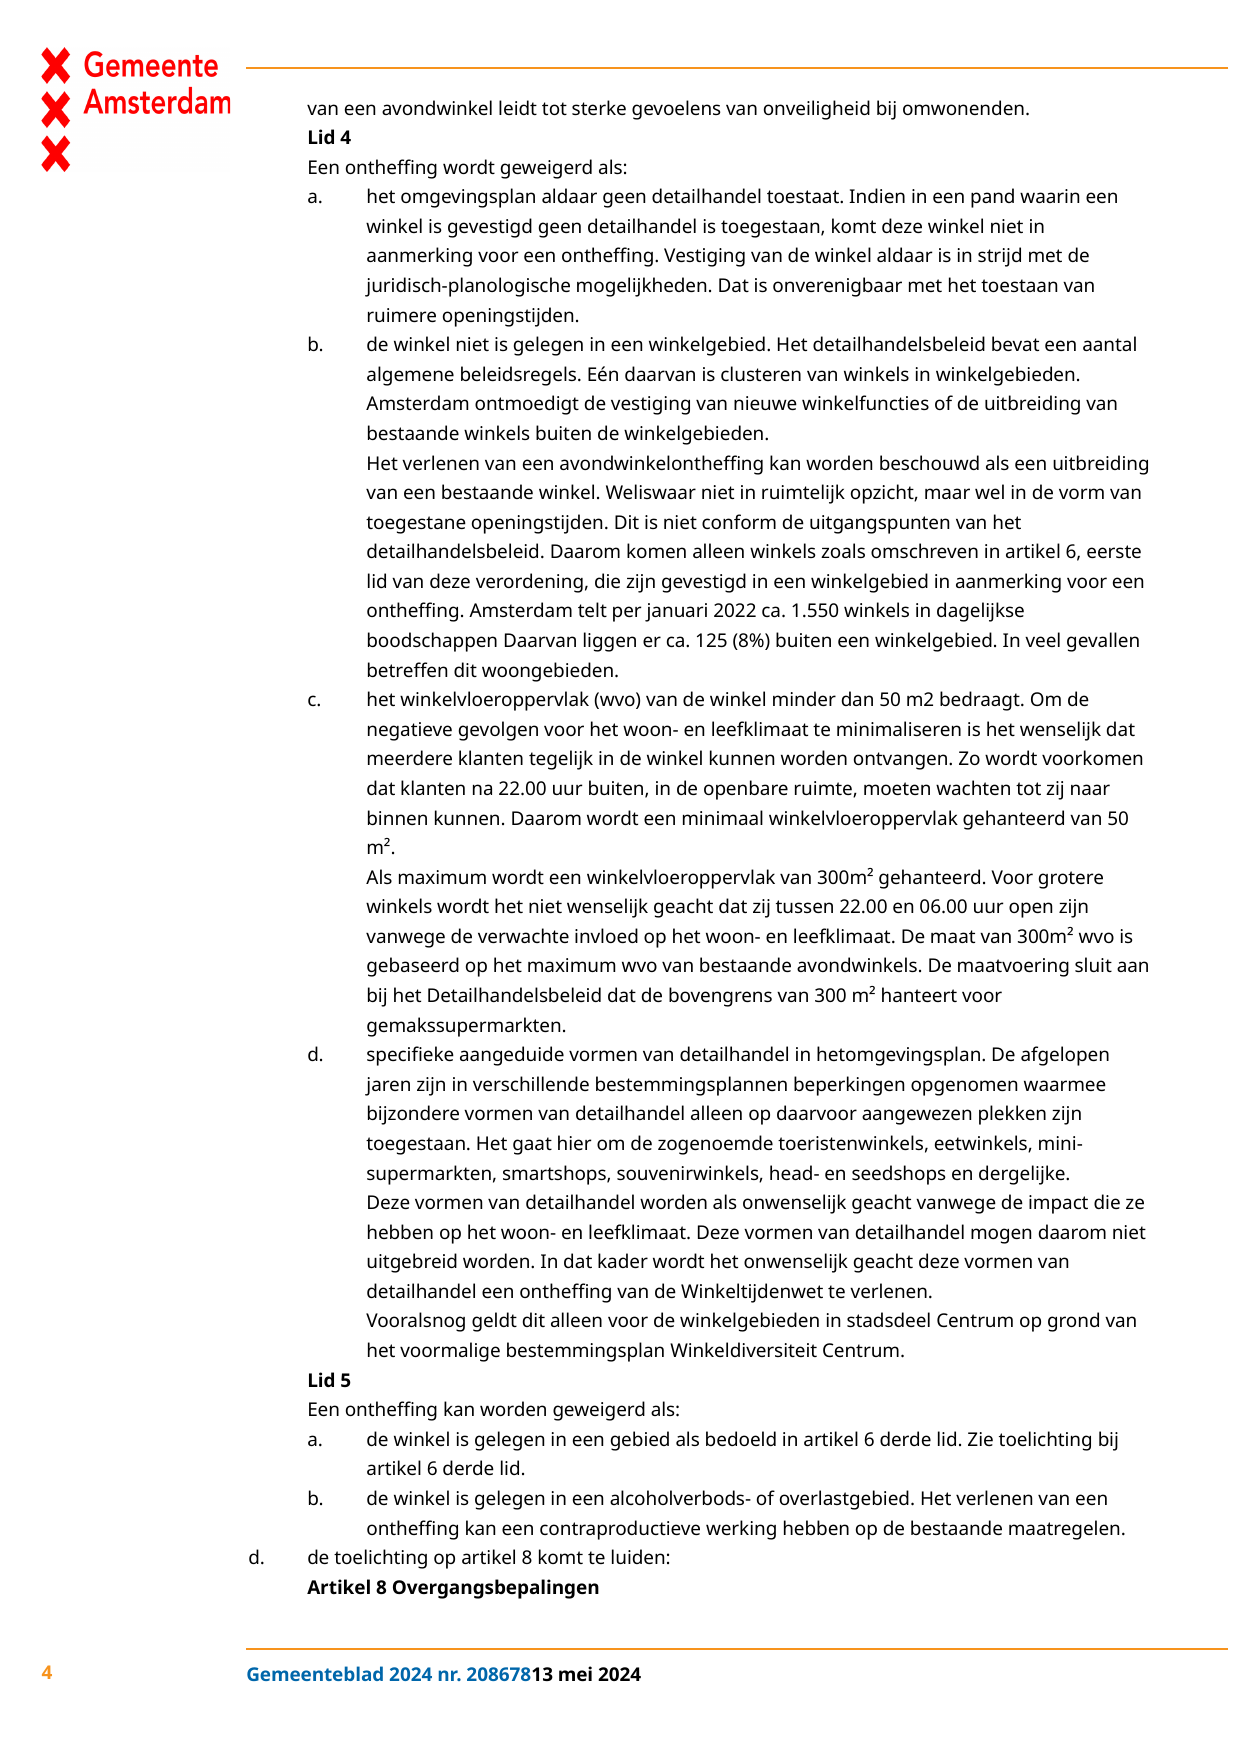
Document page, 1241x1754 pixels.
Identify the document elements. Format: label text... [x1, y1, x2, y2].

list Een ontheffing wordt geweigerd als: [248, 154, 1152, 180]
list de winkel is gelegen in een alcoholverbods- of overlastgebied. Het verlenen van een ontheffing kan een contraproductieve werking hebben op de bestaande maatregelen. [307, 1485, 1152, 1541]
list Lid 4 [248, 124, 1152, 150]
list de toelichting op artikel 8 komt te luiden: [248, 1544, 1152, 1570]
list de winkel is gelegen in een gebied als bedoeld in artikel 6 derde lid. Zie toelichting bij artikel 6 derde lid. [307, 1426, 1152, 1481]
list specifieke aangeduide vormen van detailhandel in hetomgevingsplan. De afgelopen jaren zijn in verschillende bestemmingsplannen beperkingen opgenomen waarmee bijzondere vormen van detailhandel alleen op daarvoor aangewezen plekken zijn toegestaan. Het gaat hier om de zogenoemde toeristenwinkels, eetwinkels, mini-supermarkten, smartshops, souvenirwinkels, head- en seedshops en dergelijke. [307, 1041, 1152, 1186]
picture [41, 47, 231, 172]
list Lid 5 [248, 1367, 1152, 1393]
list Vooralsnog geldt dit alleen voor de winkelgebieden in stadsdeel Centrum op grond van het voormalige bestemmingsplan Winkeldiversiteit Centrum. [307, 1308, 1152, 1363]
list van een avondwinkel leidt tot sterke gevoelens van onveiligheid bij omwonenden. [248, 95, 1152, 121]
list het winkelvloeroppervlak (wvo) van de winkel minder dan 50 m2 bedraagt. Om de negatieve gevolgen voor het woon- en leefklimaat te minimaliseren is het wenselijk dat meerdere klanten tegelijk in de winkel kunnen worden ontvangen. Zo wordt voorkomen dat klanten na 22.00 uur buiten, in de openbare ruimte, moeten wachten tot zij naar binnen kunnen. Daarom wordt een minimaal winkelvloeroppervlak gehanteerd van 50 m². [307, 686, 1152, 860]
list Het verlenen van een avondwinkelontheffing kan worden beschouwd als een uitbreiding van een bestaande winkel. Weliswaar niet in ruimtelijk opzicht, maar wel in de vorm van toegestane openingstijden. Dit is niet conform de uitgangspunten van het detailhandelsbeleid. Daarom komen alleen winkels zoals omschreven in artikel 6, eerste lid van deze verordening, die zijn gevestigd in een winkelgebied in aanmerking voor een ontheffing. Amsterdam telt per januari 2022 ca. 1.550 winkels in dagelijkse boodschappen Daarvan liggen er ca. 125 (8%) buiten een winkelgebied. In veel gevallen betreffen dit woongebieden. [307, 450, 1152, 683]
list Als maximum wordt een winkelvloeroppervlak van 300m² gehanteerd. Voor grotere winkels wordt het niet wenselijk geacht dat zij tussen 22.00 en 06.00 uur open zijn vanwege de verwachte invloed op het woon- en leefklimaat. De maat van 300m² wvo is gebaseerd op het maximum wvo van bestaande avondwinkels. De maatvoering sluit aan bij het Detailhandelsbeleid dat de bovengrens van 300 m² hanteert voor gemakssupermarkten. [307, 864, 1152, 1038]
list de winkel niet is gelegen in een winkelgebied. Het detailhandelsbeleid bevat een aantal algemene beleidsregels. Eén daarvan is clusteren van winkels in winkelgebieden. Amsterdam ontmoedigt de vestiging van nieuwe winkelfuncties of de uitbreiding van bestaande winkels buiten de winkelgebieden. [307, 331, 1152, 446]
list het omgevingsplan aldaar geen detailhandel toestaat. Indien in een pand waarin een winkel is gevestigd geen detailhandel is toegestaan, komt deze winkel niet in aanmerking voor een ontheffing. Vestiging van de winkel aldaar is in strijd met de juridisch-planologische mogelijkheden. Dat is onverenigbaar met het toestaan van ruimere openingstijden. [307, 183, 1152, 328]
list Artikel 8 Overgangsbepalingen [248, 1574, 1152, 1600]
list Een ontheffing kan worden geweigerd als: [248, 1396, 1152, 1422]
list Deze vormen van detailhandel worden als onwenselijk geacht vanwege de impact die ze hebben op het woon- en leefklimaat. Deze vormen van detailhandel mogen daarom niet uitgebreid worden. In dat kader wordt het onwenselijk geacht deze vormen van detailhandel een ontheffing van de Winkeltijdenwet te verlenen. [307, 1189, 1152, 1304]
